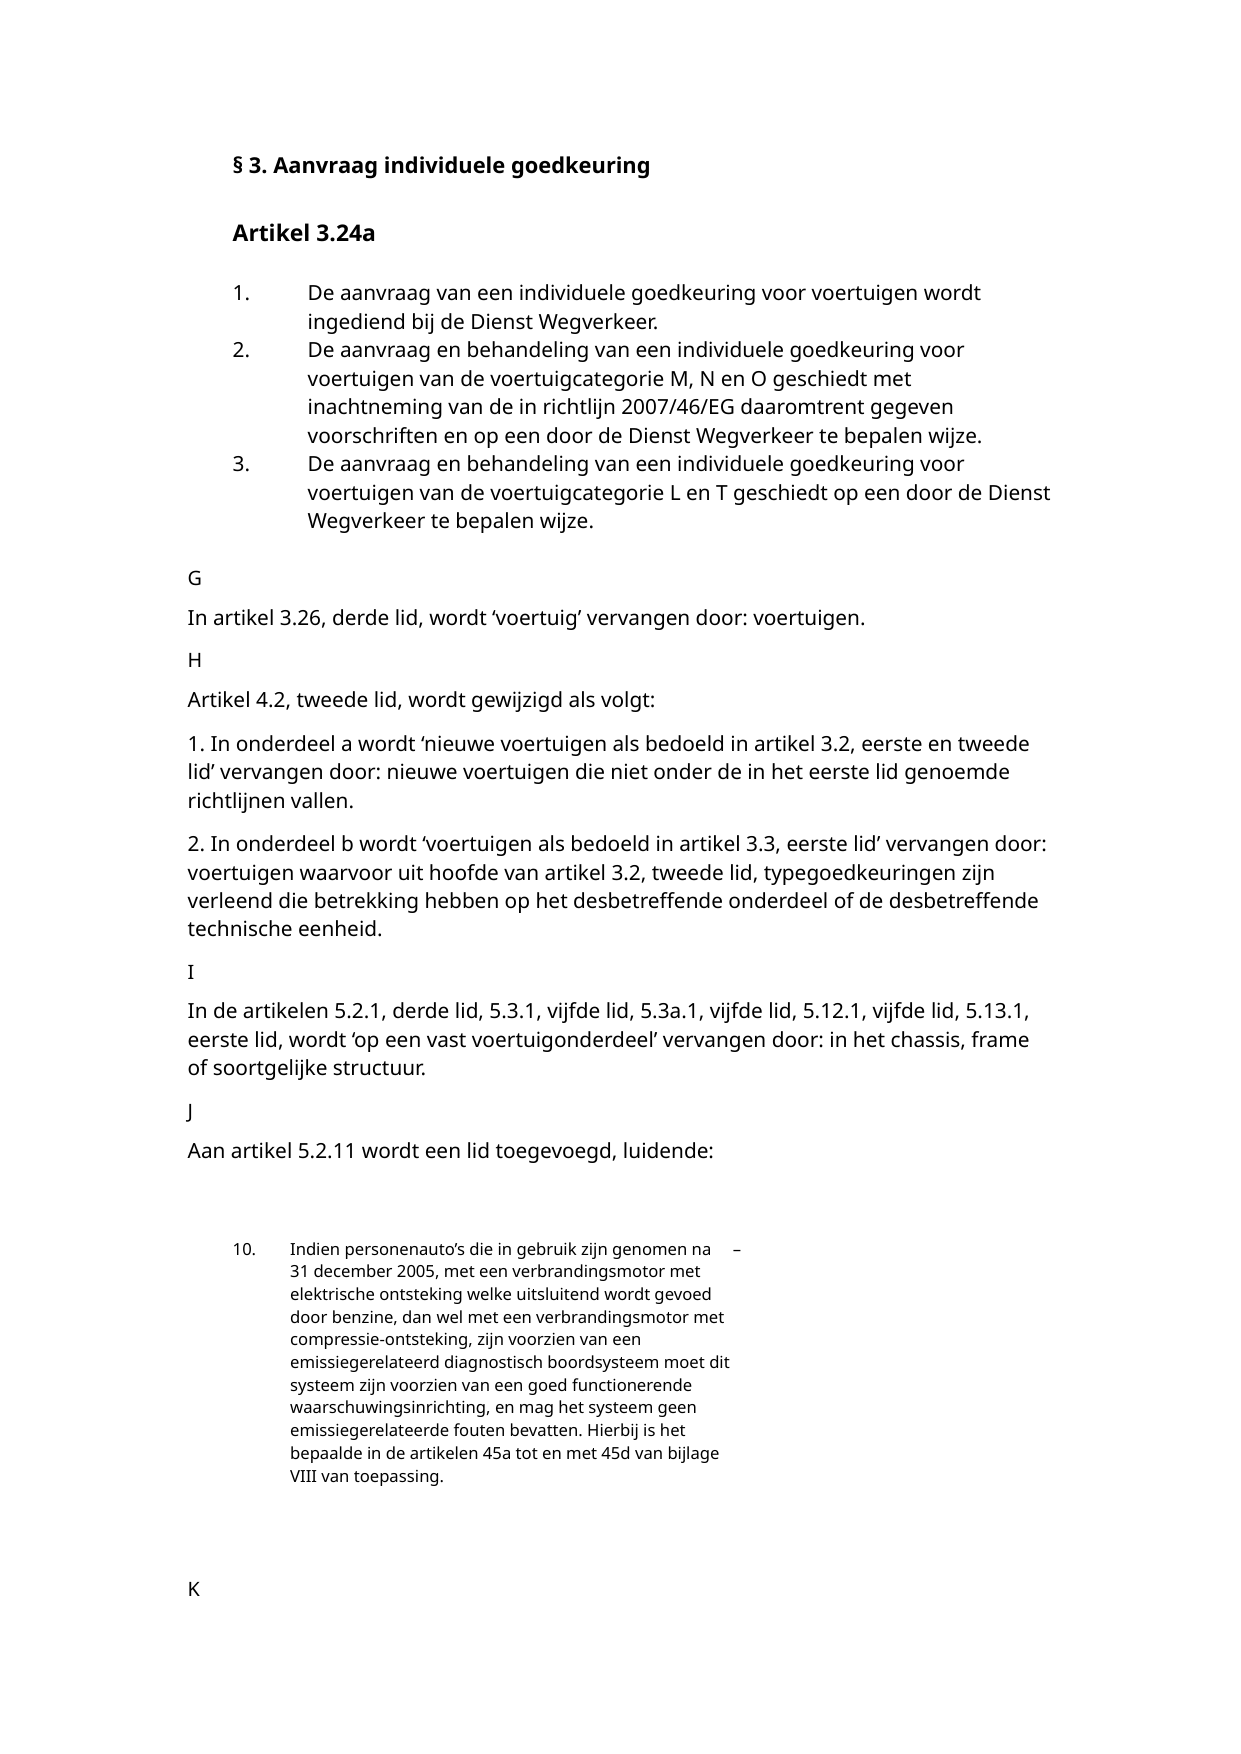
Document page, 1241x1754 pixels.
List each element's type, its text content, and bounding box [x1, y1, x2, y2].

text I [187, 958, 1053, 985]
text J [187, 1097, 1053, 1124]
subtitle § 3. Aanvraag individuele goedkeuring [232, 150, 1053, 180]
table_header – [733, 1237, 1053, 1517]
text 1. In onderdeel a wordt ‘nieuwe voertuigen als bedoeld in artikel 3.2, eerste en tweede lid’ vervangen door: nieuwe voertuigen die niet onder de in het eerste lid genoemde richtlijnen vallen. [187, 729, 1053, 814]
subtitle Artikel 3.24a [232, 217, 1053, 248]
table_header 10. [233, 1237, 290, 1517]
text Aan artikel 5.2.11 wordt een lid toegevoegd, luidende: [187, 1136, 1053, 1164]
list De aanvraag en behandeling van een individuele goedkeuring voor voertuigen van de voertuigcategorie M, N en O geschiedt met inachtneming van de in richtlijn 2007/46/EG daaromtrent gegeven voorschriften en op een door de Dienst Wegverkeer te bepalen wijze. [232, 335, 1053, 449]
text In de artikelen 5.2.1, derde lid, 5.3.1, vijfde lid, 5.3a.1, vijfde lid, 5.12.1, vijfde lid, 5.13.1, eerste lid, wordt ‘op een vast voertuigonderdeel’ vervangen door: in het chassis, frame of soortgelijke structuur. [187, 997, 1053, 1082]
text Artikel 4.2, tweede lid, wordt gewijzigd als volgt: [187, 685, 1053, 714]
list De aanvraag van een individuele goedkeuring voor voertuigen wordt ingediend bij de Dienst Wegverkeer. [232, 278, 1053, 335]
text G [187, 564, 1053, 591]
text 2. In onderdeel b wordt ‘voertuigen als bedoeld in artikel 3.3, eerste lid’ vervangen door: voertuigen waarvoor uit hoofde van artikel 3.2, tweede lid, typegoedkeuringen zijn verleend die betrekking hebben op het desbetreffende onderdeel of de desbetreffende technische eenheid. [187, 829, 1053, 943]
text H [187, 647, 1053, 674]
text In artikel 3.26, derde lid, wordt ‘voertuig’ vervangen door: voertuigen. [187, 603, 1053, 632]
list De aanvraag en behandeling van een individuele goedkeuring voor voertuigen van de voertuigcategorie L en T geschiedt op een door de Dienst Wegverkeer te bepalen wijze. [232, 449, 1053, 534]
text K [187, 1575, 1053, 1602]
table_header Indien personenauto’s die in gebruik zijn genomen na 31 december 2005, met een verbrandingsmotor met elektrische ontsteking welke uitsluitend wordt gevoed door benzine, dan wel met een verbrandingsmotor met compressie-ontsteking, zijn voorzien van een emissiegerelateerd diagnostisch boordsysteem moet dit systeem zijn voorzien van een goed functionerende waarschuwingsinrichting, en mag het systeem geen emissiegerelateerde fouten bevatten. Hierbij is het bepaalde in de artikelen 45a tot en met 45d van bijlage VIII van toepassing. [290, 1237, 733, 1517]
